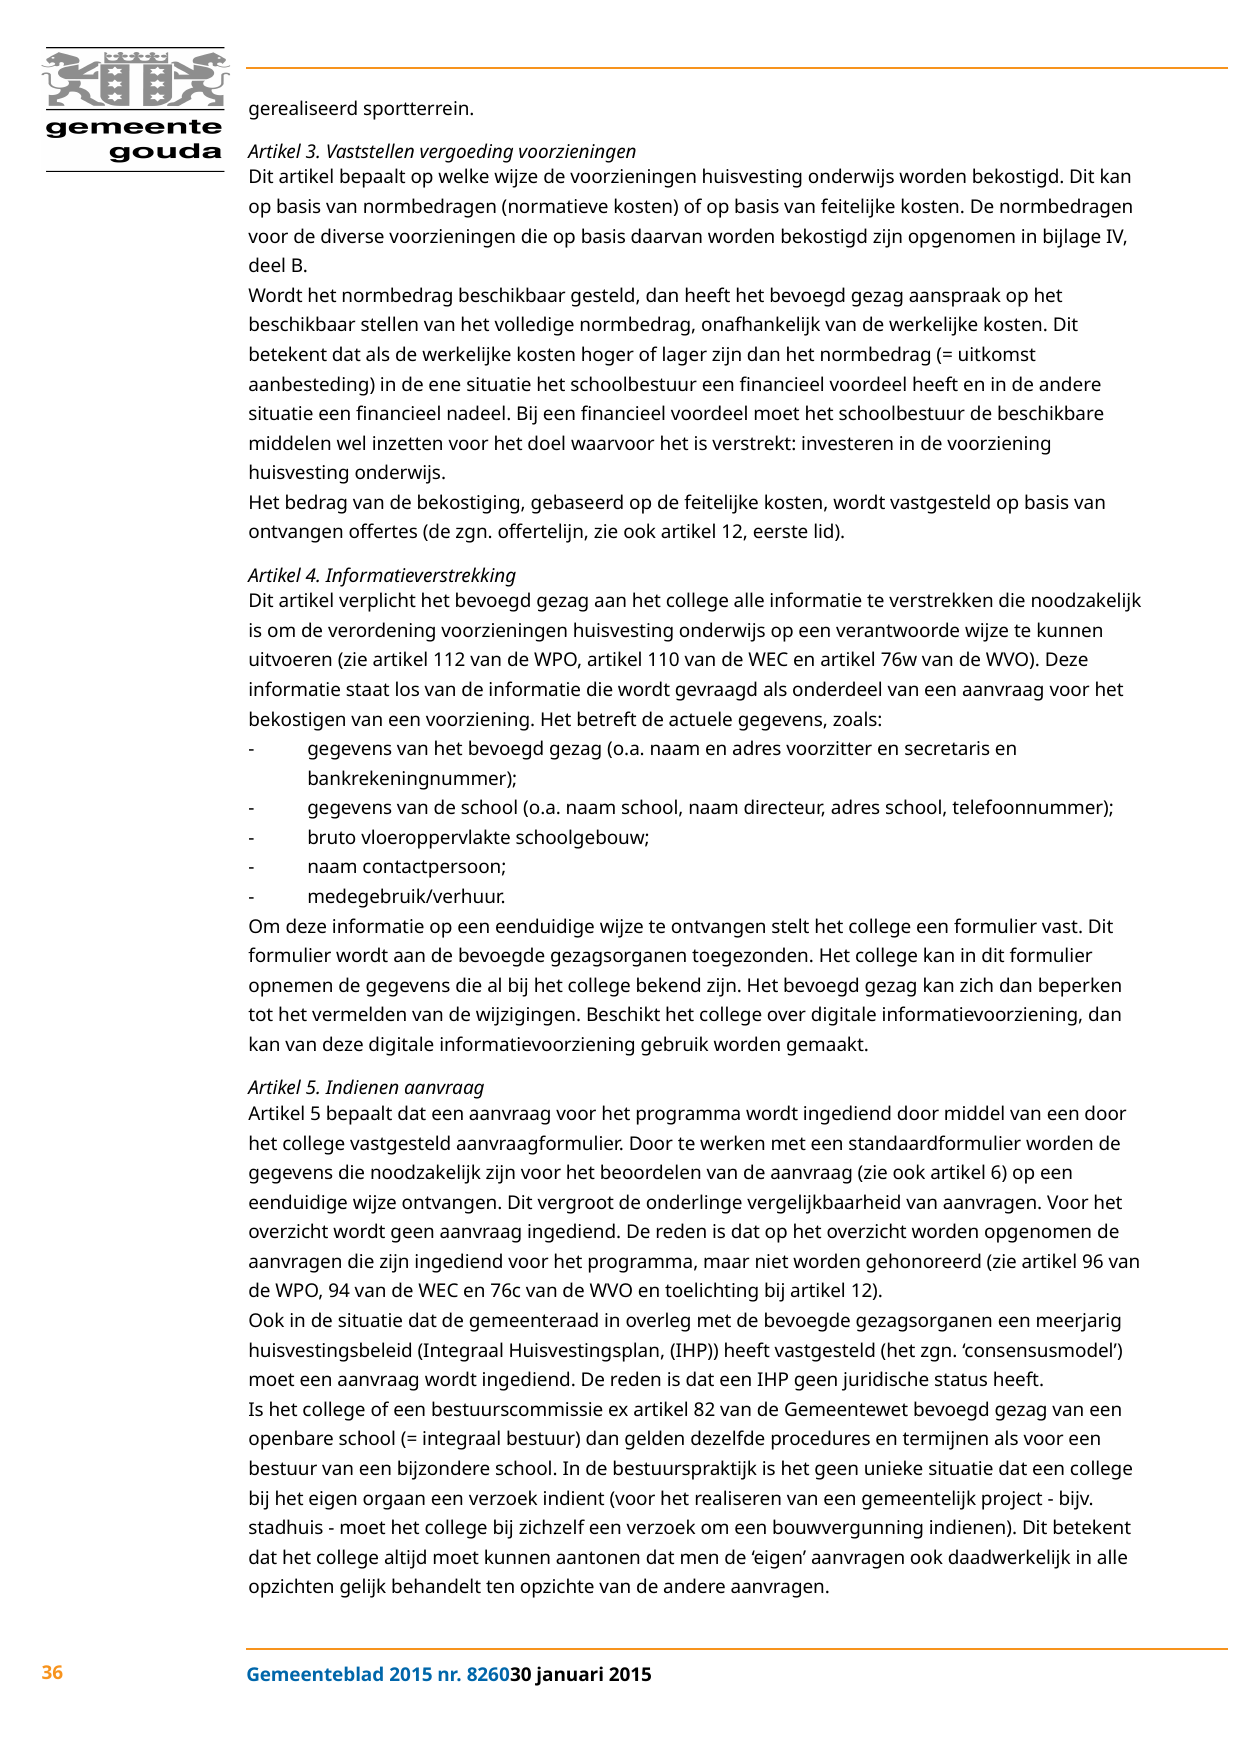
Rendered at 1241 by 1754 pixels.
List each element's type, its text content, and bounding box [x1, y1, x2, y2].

text Dit artikel bepaalt op welke wijze de voorzieningen huisvesting onderwijs worden bekostigd. Dit kan op basis van normbedragen (normatieve kosten) of op basis van feitelijke kosten. De normbedragen voor de diverse voorzieningen die op basis daarvan worden bekostigd zijn opgenomen in bijlage IV, deel B. [248, 164, 1152, 278]
text Artikel 4. Informatieverstrekking [248, 562, 1152, 587]
text Artikel 3. Vaststellen vergoeding voorzieningen [248, 138, 1152, 164]
text Wordt het normbedrag beschikbaar gesteld, dan heeft het bevoegd gezag aanspraak op het beschikbaar stellen van het volledige normbedrag, onafhankelijk van de werkelijke kosten. Dit betekent dat als de werkelijke kosten hoger of lager zijn dan het normbedrag (= uitkomst aanbesteding) in de ene situatie het schoolbestuur een financieel voordeel heeft en in de andere situatie een financieel nadeel. Bij een financieel voordeel moet het schoolbestuur de beschikbare middelen wel inzetten voor het doel waarvoor het is verstrekt: investeren in de voorziening huisvesting onderwijs. [248, 282, 1152, 485]
list gegevens van de school (o.a. naam school, naam directeur, adres school, telefoonnummer); [248, 794, 1152, 820]
text Dit artikel verplicht het bevoegd gezag aan het college alle informatie te verstrekken die noodzakelijk is om de verordening voorzieningen huisvesting onderwijs op een verantwoorde wijze te kunnen uitvoeren (zie artikel 112 van de WPO, artikel 110 van de WEC en artikel 76w van de WVO). Deze informatie staat los van de informatie die wordt gevraagd als onderdeel van een aanvraag voor het bekostigen van een voorziening. Het betreft de actuele gegevens, zoals: [248, 587, 1152, 732]
text Artikel 5 bepaalt dat een aanvraag voor het programma wordt ingediend door middel van een door het college vastgesteld aanvraagformulier. Door te werken met een standaardformulier worden de gegevens die noodzakelijk zijn voor het beoordelen van de aanvraag (zie ook artikel 6) op een eenduidige wijze ontvangen. Dit vergroot de onderlinge vergelijkbaarheid van aanvragen. Voor het overzicht wordt geen aanvraag ingediend. De reden is dat op het overzicht worden opgenomen de aanvragen die zijn ingediend voor het programma, maar niet worden gehonoreerd (zie artikel 96 van de WPO, 94 van de WEC en 76c van de WVO en toelichting bij artikel 12). [248, 1100, 1152, 1303]
text Om deze informatie op een eenduidige wijze te ontvangen stelt het college een formulier vast. Dit formulier wordt aan de bevoegde gezagsorganen toegezonden. Het college kan in dit formulier opnemen de gegevens die al bij het college bekend zijn. Het bevoegd gezag kan zich dan beperken tot het vermelden van de wijzigingen. Beschikt het college over digitale informatievoorziening, dan kan van deze digitale informatievoorziening gebruik worden gemaakt. [248, 913, 1152, 1057]
list gegevens van het bevoegd gezag (o.a. naam en adres voorzitter en secretaris en bankrekeningnummer); [248, 735, 1152, 791]
picture [41, 47, 231, 172]
text Het bedrag van de bekostiging, gebaseerd op de feitelijke kosten, wordt vastgesteld op basis van ontvangen offertes (de zgn. offertelijn, zie ook artikel 12, eerste lid). [248, 489, 1152, 544]
text Artikel 5. Indienen aanvraag [248, 1074, 1152, 1100]
text Is het college of een bestuurscommissie ex artikel 82 van de Gemeentewet bevoegd gezag van een openbare school (= integraal bestuur) dan gelden dezelfde procedures en termijnen als voor een bestuur van een bijzondere school. In de bestuurspraktijk is het geen unieke situatie dat een college bij het eigen orgaan een verzoek indient (voor het realiseren van een gemeentelijk project - bijv. stadhuis - moet het college bij zichzelf een verzoek om een bouwvergunning indienen). Dit betekent dat het college altijd moet kunnen aantonen dat men de ‘eigen’ aanvragen ook daadwerkelijk in alle opzichten gelijk behandelt ten opzichte van de andere aanvragen. [248, 1396, 1152, 1599]
text gerealiseerd sportterrein. [248, 95, 1152, 121]
list naam contactpersoon; [248, 854, 1152, 879]
text Ook in de situatie dat de gemeenteraad in overleg met de bevoegde gezagsorganen een meerjarig huisvestingsbeleid (Integraal Huisvestingsplan, (IHP)) heeft vastgesteld (het zgn. ‘consensusmodel’) moet een aanvraag wordt ingediend. De reden is dat een IHP geen juridische status heeft. [248, 1307, 1152, 1392]
list medegebruik/verhuur. [248, 883, 1152, 909]
list bruto vloeroppervlakte schoolgebouw; [248, 824, 1152, 850]
